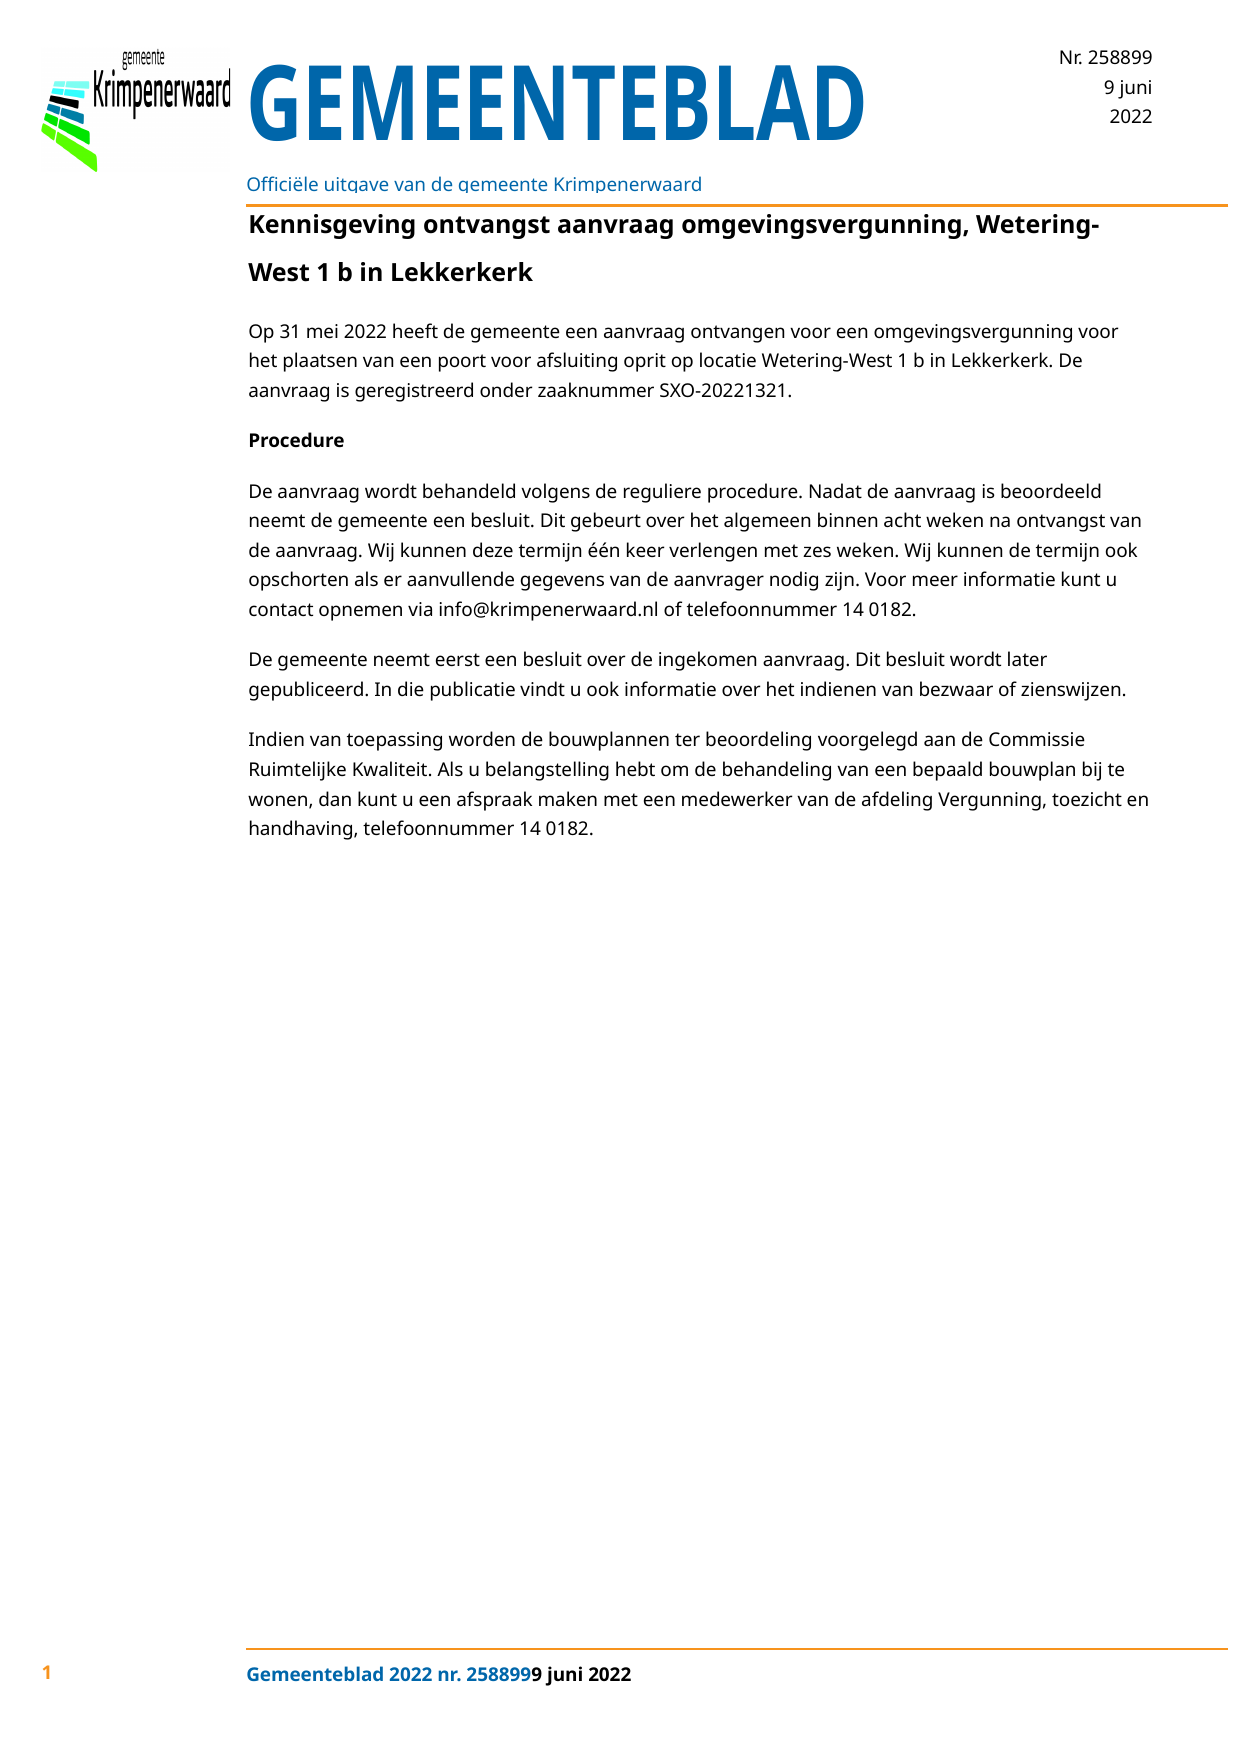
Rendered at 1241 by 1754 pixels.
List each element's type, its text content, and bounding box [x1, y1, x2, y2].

text De gemeente neemt eerst een besluit over de ingekomen aanvraag. Dit besluit wordt later gepubliceerd. In die publicatie vindt u ook informatie over het indienen van bezwaar of zienswijzen. [248, 647, 1152, 702]
text Kennisgeving ontvangst aanvraag omgevingsvergunning, Wetering-West 1 b in Lekkerkerk [248, 207, 1152, 288]
text Op 31 mei 2022 heeft de gemeente een aanvraag ontvangen voor een omgevingsvergunning voor het plaatsen van een poort voor afsluiting oprit op locatie Wetering-West 1 b in Lekkerkerk. De aanvraag is geregistreerd onder zaaknummer SXO-20221321. [248, 318, 1152, 403]
text Procedure [248, 427, 1152, 453]
picture [41, 47, 231, 172]
text Indien van toepassing worden de bouwplannen ter beoordeling voorgelegd aan de Commissie Ruimtelijke Kwaliteit. Als u belangstelling hebt om de behandeling van een bepaald bouwplan bij te wonen, dan kunt u een afspraak maken met een medewerker van de afdeling Vergunning, toezicht en handhaving, telefoonnummer 14 0182. [248, 727, 1152, 841]
text De aanvraag wordt behandeld volgens de reguliere procedure. Nadat de aanvraag is beoordeeld neemt de gemeente een besluit. Dit gebeurt over het algemeen binnen acht weken na ontvangst van de aanvraag. Wij kunnen deze termijn één keer verlengen met zes weken. Wij kunnen de termijn ook opschorten als er aanvullende gegevens van de aanvrager nodig zijn. Voor meer informatie kunt u contact opnemen via info@krimpenerwaard.nl of telefoonnummer 14 0182. [248, 478, 1152, 622]
